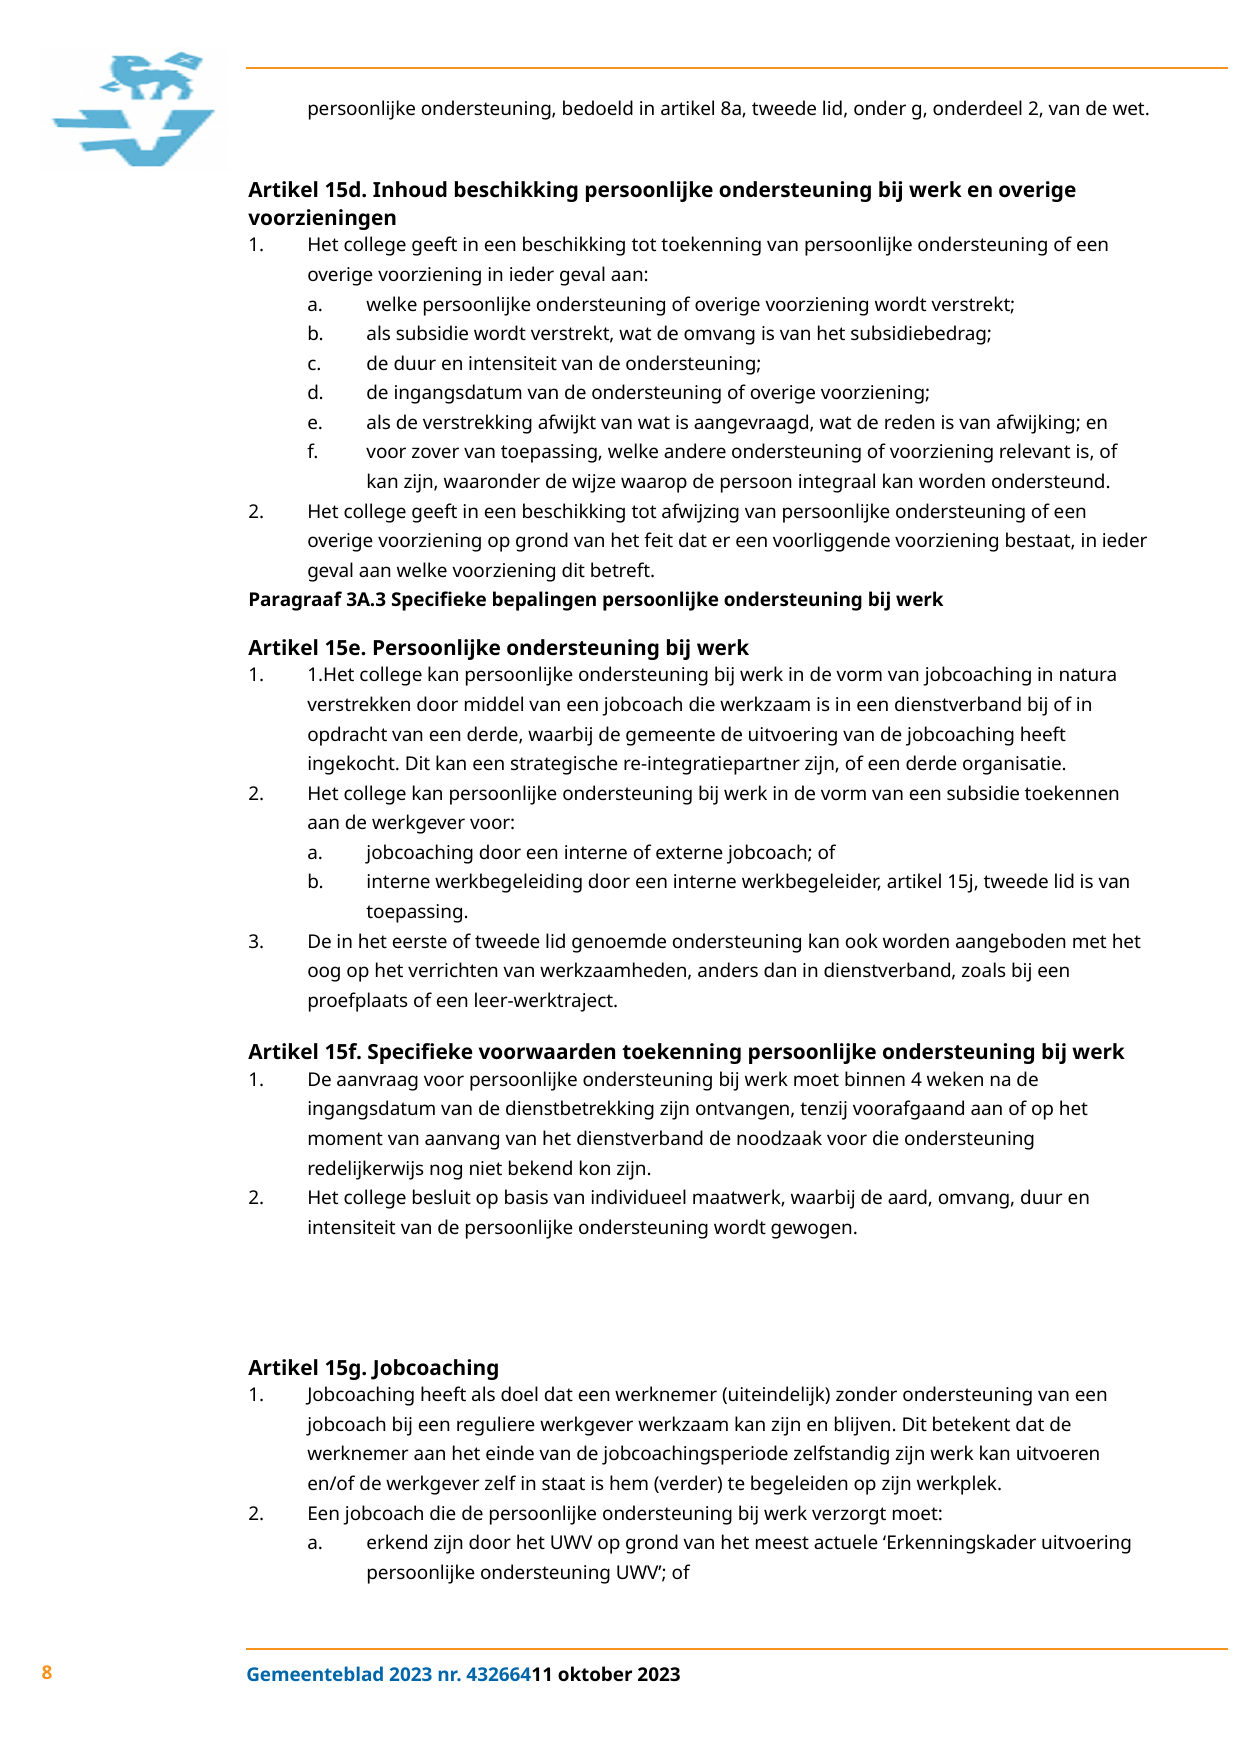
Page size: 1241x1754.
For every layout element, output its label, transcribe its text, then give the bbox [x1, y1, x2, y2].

text Paragraaf 3A.3 Specifieke bepalingen persoonlijke ondersteuning bij werk [248, 587, 1152, 612]
list voor zover van toepassing, welke andere ondersteuning of voorziening relevant is, of kan zijn, waaronder de wijze waarop de persoon integraal kan worden ondersteund. [307, 439, 1152, 494]
list de duur en intensiteit van de ondersteuning; [307, 350, 1152, 376]
list welke persoonlijke ondersteuning of overige voorziening wordt verstrekt; [307, 291, 1152, 317]
text Artikel 15f. Specifieke voorwaarden toekenning persoonlijke ondersteuning bij werk [248, 1037, 1152, 1066]
list persoonlijke ondersteuning, bedoeld in artikel 8a, tweede lid, onder g, onderdeel 2, van de wet. [248, 95, 1152, 121]
list erkend zijn door het UWV op grond van het meest actuele ‘Erkenningskader uitvoering persoonlijke ondersteuning UWV’; of [307, 1529, 1152, 1585]
list Een jobcoach die de persoonlijke ondersteuning bij werk verzorgt moet: [248, 1500, 1152, 1526]
list De in het eerste of tweede lid genoemde ondersteuning kan ook worden aangeboden met het oog op het verrichten van werkzaamheden, anders dan in dienstverband, zoals bij een proefplaats of een leer-werktraject. [248, 928, 1152, 1013]
list De aanvraag voor persoonlijke ondersteuning bij werk moet binnen 4 weken na de ingangsdatum van de dienstbetrekking zijn ontvangen, tenzij voorafgaand aan of op het moment van aanvang van het dienstverband de noodzaak voor die ondersteuning redelijkerwijs nog niet bekend kon zijn. [248, 1066, 1152, 1180]
list Het college geeft in een beschikking tot afwijzing van persoonlijke ondersteuning of een overige voorziening op grond van het feit dat er een voorliggende voorziening bestaat, in ieder geval aan welke voorziening dit betreft. [248, 498, 1152, 583]
list als subsidie wordt verstrekt, wat de omvang is van het subsidiebedrag; [307, 320, 1152, 346]
list jobcoaching door een interne of externe jobcoach; of [307, 839, 1152, 865]
text Artikel 15d. Inhoud beschikking persoonlijke ondersteuning bij werk en overige voorzieningen [248, 175, 1152, 232]
picture [41, 47, 231, 172]
list Het college geeft in een beschikking tot toekenning van persoonlijke ondersteuning of een overige voorziening in ieder geval aan: [248, 232, 1152, 287]
list 1.Het college kan persoonlijke ondersteuning bij werk in de vorm van jobcoaching in natura verstrekken door middel van een jobcoach die werkzaam is in een dienstverband bij of in opdracht van een derde, waarbij de gemeente de uitvoering van de jobcoaching heeft ingekocht. Dit kan een strategische re-integratiepartner zijn, of een derde organisatie. [248, 662, 1152, 776]
list interne werkbegeleiding door een interne werkbegeleider, artikel 15j, tweede lid is van toepassing. [307, 869, 1152, 924]
list als de verstrekking afwijkt van wat is aangevraagd, wat de reden is van afwijking; en [307, 409, 1152, 435]
text Artikel 15g. Jobcoaching [248, 1353, 1152, 1381]
list Jobcoaching heeft als doel dat een werknemer (uiteindelijk) zonder ondersteuning van een jobcoach bij een reguliere werkgever werkzaam kan zijn en blijven. Dit betekent dat de werknemer aan het einde van de jobcoachingsperiode zelfstandig zijn werk kan uitvoeren en/of de werkgever zelf in staat is hem (verder) te begeleiden op zijn werkplek. [248, 1381, 1152, 1496]
list Het college besluit op basis van individueel maatwerk, waarbij de aard, omvang, duur en intensiteit van de persoonlijke ondersteuning wordt gewogen. [248, 1184, 1152, 1239]
text Artikel 15e. Persoonlijke ondersteuning bij werk [248, 633, 1152, 662]
list Het college kan persoonlijke ondersteuning bij werk in de vorm van een subsidie toekennen aan de werkgever voor: [248, 780, 1152, 835]
list de ingangsdatum van de ondersteuning of overige voorziening; [307, 379, 1152, 405]
